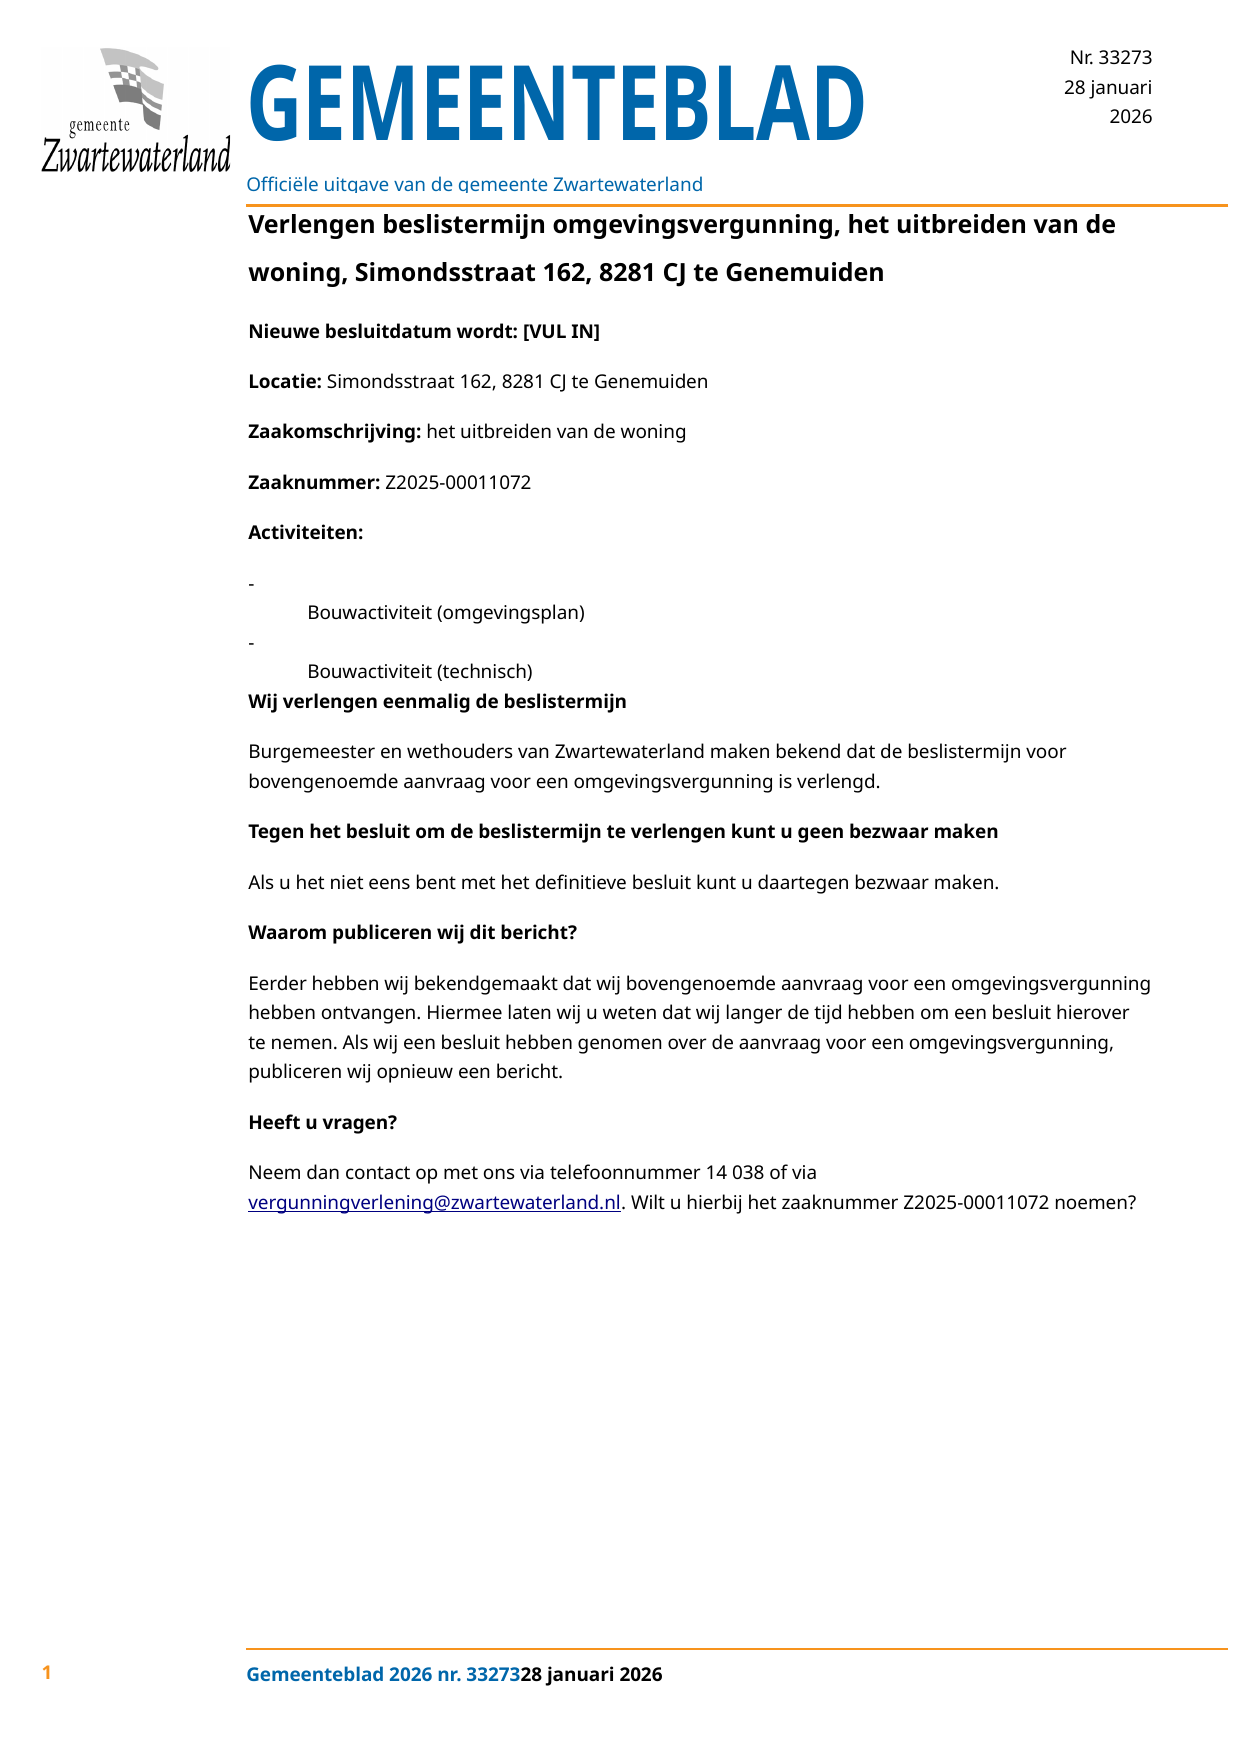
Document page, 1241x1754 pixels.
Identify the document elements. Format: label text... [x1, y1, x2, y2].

text Burgemeester en wethouders van Zwartewaterland maken bekend dat de beslistermijn voor bovengenoemde aanvraag voor een omgevingsvergunning is verlengd. [248, 739, 1152, 794]
text Eerder hebben wij bekendgemaakt dat wij bovengenoemde aanvraag voor een omgevingsvergunning hebben ontvangen. Hiermee laten wij u weten dat wij langer de tijd hebben om een besluit hierover te nemen. Als wij een besluit hebben genomen over de aanvraag voor een omgevingsvergunning, publiceren wij opnieuw een bericht. [248, 970, 1152, 1084]
text Als u het niet eens bent met het definitieve besluit kunt u daartegen bezwaar maken. [248, 869, 1152, 895]
list Bouwactiviteit (technisch) [248, 659, 1152, 684]
text Waarom publiceren wij dit bericht? [248, 919, 1152, 945]
text Tegen het besluit om de beslistermijn te verlengen kunt u geen bezwaar maken [248, 819, 1152, 844]
text Verlengen beslistermijn omgevingsvergunning, het uitbreiden van de woning, Simondsstraat 162, 8281 CJ te Genemuiden [248, 207, 1152, 288]
picture [41, 47, 231, 172]
list Bouwactiviteit (omgevingsplan) [248, 599, 1152, 625]
text Activiteiten: [248, 519, 1152, 545]
text Neem dan contact op met ons via telefoonnummer 14 038 of via vergunningverlening@zwartewaterland.nl. Wilt u hierbij het zaaknummer Z2025-00011072 noemen? [248, 1159, 1152, 1215]
text Zaakomschrijving: het uitbreiden van de woning [248, 419, 1152, 444]
text Locatie: Simondsstraat 162, 8281 CJ te Genemuiden [248, 368, 1152, 394]
text Nieuwe besluitdatum wordt: [VUL IN] [248, 318, 1152, 344]
text Zaaknummer: Z2025-00011072 [248, 469, 1152, 495]
text Heeft u vragen? [248, 1109, 1152, 1135]
text Wij verlengen eenmalig de beslistermijn [248, 688, 1152, 714]
